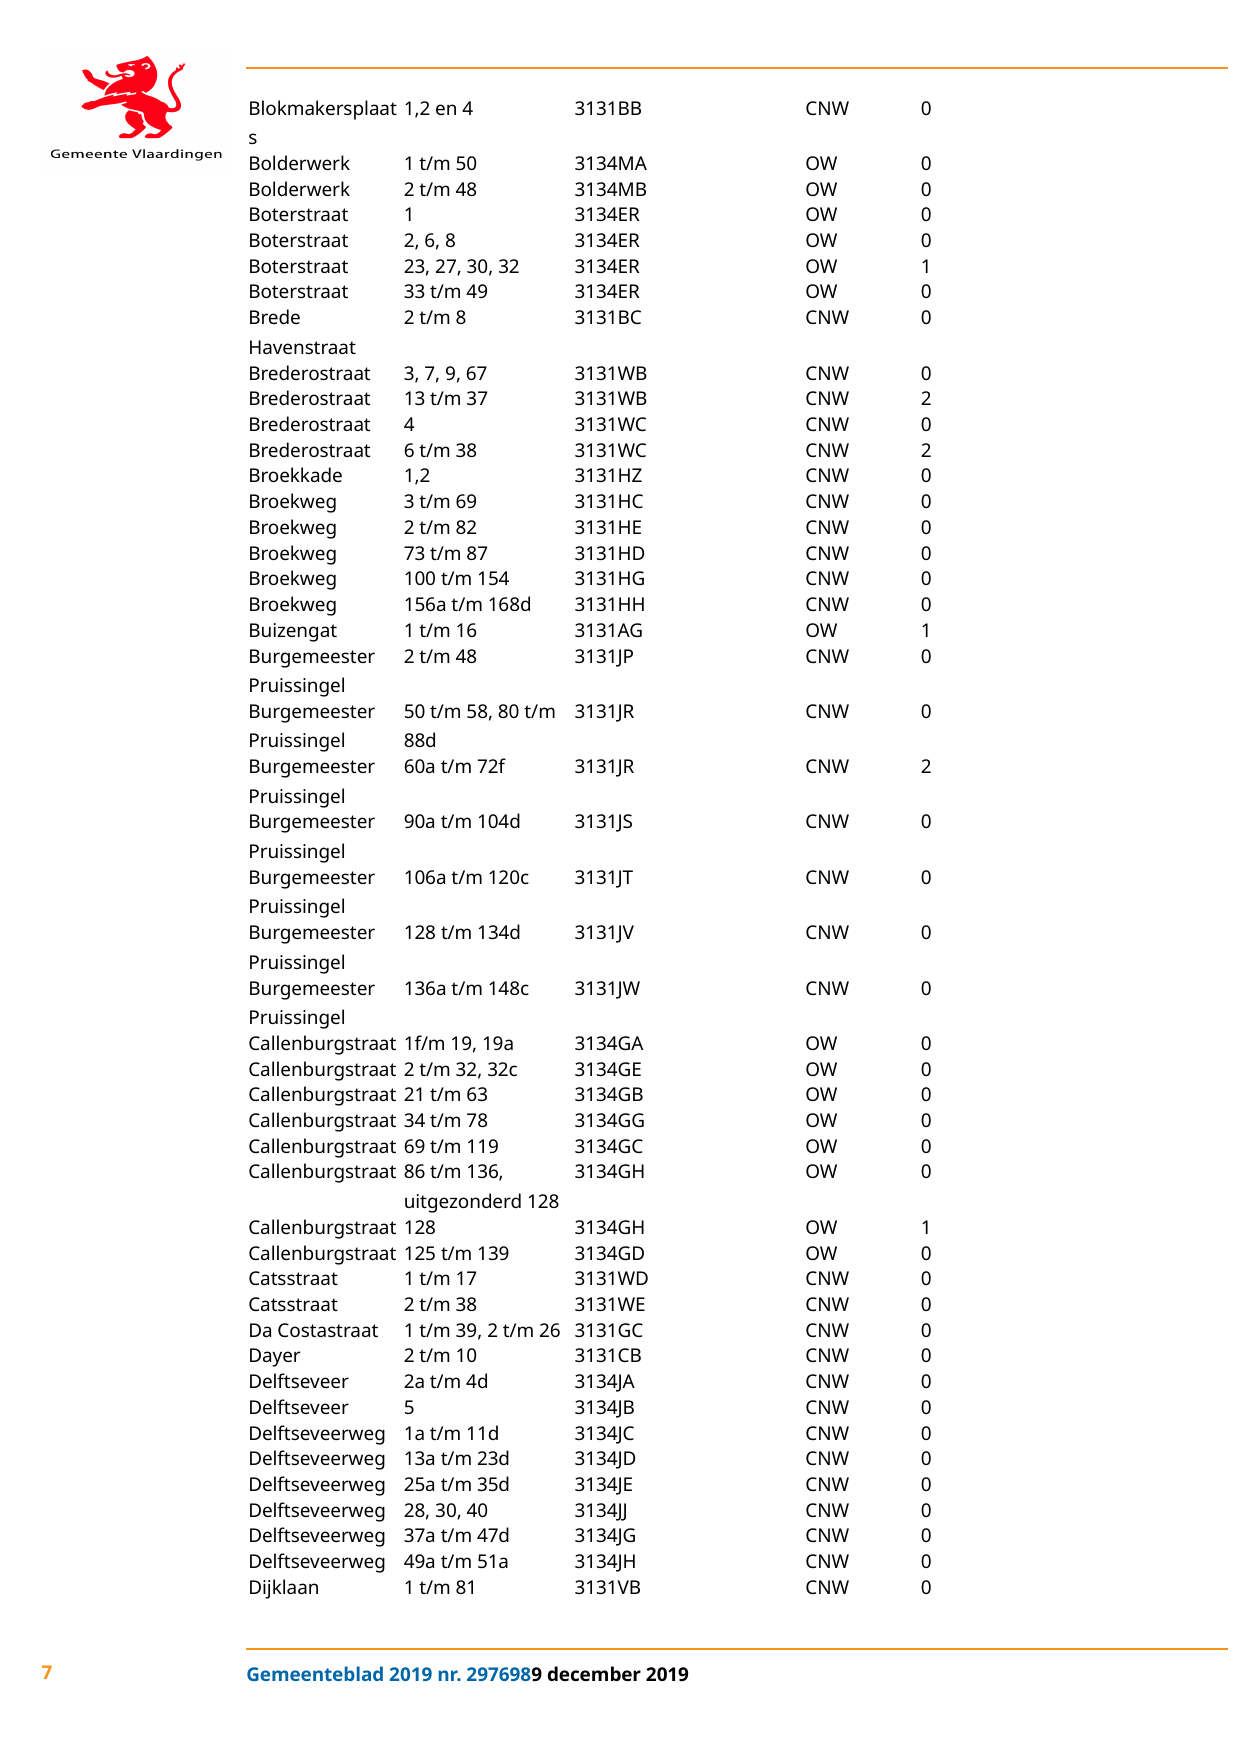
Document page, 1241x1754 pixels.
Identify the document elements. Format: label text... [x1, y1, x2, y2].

table_cell Callenburgstraat [248, 1081, 403, 1107]
table_cell 13a t/m 23d [404, 1446, 574, 1471]
table_cell Callenburgstraat [248, 1056, 403, 1081]
table_cell 3134ER [574, 253, 805, 279]
table_cell CNW [805, 514, 921, 540]
table_cell 1 t/m 81 [404, 1574, 574, 1600]
table_cell 2 t/m 10 [404, 1343, 574, 1368]
table_cell 3131WB [574, 386, 805, 411]
table_cell 21 t/m 63 [404, 1081, 574, 1107]
table_cell 3134JE [574, 1471, 805, 1497]
table_cell 50 t/m 58, 80 t/m 88d [404, 698, 574, 753]
table_cell 2 t/m 38 [404, 1291, 574, 1317]
table_cell Delftseveerweg [248, 1523, 403, 1548]
table_cell Callenburgstraat [248, 1240, 403, 1265]
table_cell Delftseveer [248, 1394, 403, 1420]
table_cell Delftseveerweg [248, 1446, 403, 1471]
table_cell Buizengat [248, 617, 403, 643]
table_cell Boterstraat [248, 279, 403, 304]
table_cell 23, 27, 30, 32 [404, 253, 574, 279]
table_cell Callenburgstraat [248, 1214, 403, 1240]
table_cell Broekkade [248, 463, 403, 488]
table_cell 3131BB [574, 95, 805, 150]
table_cell CNW [805, 1265, 921, 1291]
table_cell 0 [921, 1107, 1152, 1133]
table_cell 0 [921, 1471, 1152, 1497]
table_cell 0 [921, 591, 1152, 617]
table_cell 136a t/m 148c [404, 975, 574, 1030]
table_cell CNW [805, 698, 921, 753]
table_cell Blokmakersplaats [248, 95, 403, 150]
table_cell 69 t/m 119 [404, 1133, 574, 1159]
table_cell 3131HH [574, 591, 805, 617]
table_cell 1,2 [404, 463, 574, 488]
table_cell 1 t/m 17 [404, 1265, 574, 1291]
table_cell CNW [805, 95, 921, 150]
table_cell Brederostraat [248, 411, 403, 437]
table_cell 3134JA [574, 1368, 805, 1394]
table_cell 3134GC [574, 1133, 805, 1159]
table_cell 5 [404, 1394, 574, 1420]
table_cell 0 [921, 1549, 1152, 1574]
table_cell 0 [921, 1523, 1152, 1548]
table_cell CNW [805, 1574, 921, 1600]
table_cell OW [805, 176, 921, 202]
table_cell 34 t/m 78 [404, 1107, 574, 1133]
table_cell 128 t/m 134d [404, 919, 574, 975]
table_cell 3134JH [574, 1549, 805, 1574]
table_cell 0 [921, 1240, 1152, 1265]
table_cell 37a t/m 47d [404, 1523, 574, 1548]
table_cell 3134ER [574, 227, 805, 253]
table_cell 3134JD [574, 1446, 805, 1471]
table_cell 0 [921, 975, 1152, 1030]
table_cell 125 t/m 139 [404, 1240, 574, 1265]
table_cell CNW [805, 1291, 921, 1317]
table_cell OW [805, 253, 921, 279]
table_cell CNW [805, 305, 921, 360]
table_cell 0 [921, 411, 1152, 437]
table_cell Boterstraat [248, 227, 403, 253]
table_cell 2 [921, 754, 1152, 809]
table_cell 3134GB [574, 1081, 805, 1107]
table_cell Broekweg [248, 591, 403, 617]
table_cell CNW [805, 1343, 921, 1368]
table_cell 0 [921, 202, 1152, 227]
table_cell 3134MA [574, 150, 805, 176]
table_cell 0 [921, 1265, 1152, 1291]
table_cell OW [805, 1107, 921, 1133]
table_cell 0 [921, 1420, 1152, 1446]
table_cell CNW [805, 540, 921, 566]
table_cell Delftseveerweg [248, 1497, 403, 1523]
table_cell 3134JG [574, 1523, 805, 1548]
table_cell CNW [805, 1549, 921, 1574]
table_cell 2, 6, 8 [404, 227, 574, 253]
table_cell 3134GA [574, 1030, 805, 1056]
table_cell OW [805, 617, 921, 643]
table_cell 3131JP [574, 643, 805, 698]
table_cell Delftseveer [248, 1368, 403, 1394]
table_cell 3134JJ [574, 1497, 805, 1523]
table_cell Bolderwerk [248, 150, 403, 176]
table_cell 0 [921, 305, 1152, 360]
table_cell Brederostraat [248, 386, 403, 411]
table_cell 3131JW [574, 975, 805, 1030]
table_cell 1,2 en 4 [404, 95, 574, 150]
table_cell CNW [805, 463, 921, 488]
table_cell 49a t/m 51a [404, 1549, 574, 1574]
table_cell Delftseveerweg [248, 1420, 403, 1446]
table_cell 3134GE [574, 1056, 805, 1081]
table_cell Callenburgstraat [248, 1133, 403, 1159]
table_cell 3131WC [574, 411, 805, 437]
table_cell 0 [921, 1056, 1152, 1081]
table_cell 0 [921, 1368, 1152, 1394]
table_cell 3131JT [574, 864, 805, 919]
table_cell 0 [921, 1291, 1152, 1317]
table_cell 0 [921, 1497, 1152, 1523]
table_cell Burgemeester Pruissingel [248, 919, 403, 975]
table_cell Burgemeester Pruissingel [248, 643, 403, 698]
table_cell OW [805, 1081, 921, 1107]
table_cell 60a t/m 72f [404, 754, 574, 809]
table_cell Broekweg [248, 540, 403, 566]
table_cell CNW [805, 1497, 921, 1523]
table_cell 1 [404, 202, 574, 227]
table_cell 0 [921, 698, 1152, 753]
table_cell 13 t/m 37 [404, 386, 574, 411]
table_cell OW [805, 1159, 921, 1214]
table_cell Burgemeester Pruissingel [248, 698, 403, 753]
table_cell Bolderwerk [248, 176, 403, 202]
table_cell OW [805, 202, 921, 227]
table_cell Broekweg [248, 566, 403, 591]
table_cell 0 [921, 809, 1152, 864]
table_cell 100 t/m 154 [404, 566, 574, 591]
table_cell Callenburgstraat [248, 1107, 403, 1133]
table_cell Brederostraat [248, 360, 403, 386]
table_cell CNW [805, 360, 921, 386]
table_cell 4 [404, 411, 574, 437]
table_cell 3134GG [574, 1107, 805, 1133]
table_cell 2a t/m 4d [404, 1368, 574, 1394]
table_cell 0 [921, 95, 1152, 150]
table_cell 0 [921, 489, 1152, 514]
table_cell 0 [921, 1574, 1152, 1600]
table_cell 3131VB [574, 1574, 805, 1600]
table_cell 3131HD [574, 540, 805, 566]
table_cell CNW [805, 1420, 921, 1446]
table_cell OW [805, 279, 921, 304]
table_cell 3131WB [574, 360, 805, 386]
table_cell 33 t/m 49 [404, 279, 574, 304]
table_cell 0 [921, 1081, 1152, 1107]
table_cell OW [805, 150, 921, 176]
table_cell CNW [805, 1471, 921, 1497]
table_cell CNW [805, 864, 921, 919]
table_cell Brede Havenstraat [248, 305, 403, 360]
table_cell CNW [805, 1317, 921, 1343]
table_cell Delftseveerweg [248, 1471, 403, 1497]
table_cell Burgemeester Pruissingel [248, 975, 403, 1030]
table_cell CNW [805, 975, 921, 1030]
table_cell 3131JS [574, 809, 805, 864]
table_cell 1 t/m 50 [404, 150, 574, 176]
table_cell CNW [805, 386, 921, 411]
table_cell 0 [921, 227, 1152, 253]
table_cell 28, 30, 40 [404, 1497, 574, 1523]
table_cell CNW [805, 1394, 921, 1420]
table_cell Broekweg [248, 489, 403, 514]
table_cell OW [805, 227, 921, 253]
table_cell CNW [805, 591, 921, 617]
table_cell 0 [921, 1317, 1152, 1343]
table_cell 2 t/m 82 [404, 514, 574, 540]
table_cell OW [805, 1133, 921, 1159]
table_cell Dijklaan [248, 1574, 403, 1600]
table_cell 3131WD [574, 1265, 805, 1291]
table_cell Delftseveerweg [248, 1549, 403, 1574]
table_cell 0 [921, 1030, 1152, 1056]
table_cell 0 [921, 1133, 1152, 1159]
table_cell Boterstraat [248, 202, 403, 227]
table_cell 0 [921, 919, 1152, 975]
table_cell 0 [921, 463, 1152, 488]
table_cell 0 [921, 1343, 1152, 1368]
table_cell 2 t/m 48 [404, 176, 574, 202]
table_cell 6 t/m 38 [404, 437, 574, 463]
table_cell CNW [805, 489, 921, 514]
table_cell 3134GH [574, 1159, 805, 1214]
table_cell 2 [921, 437, 1152, 463]
table_cell OW [805, 1056, 921, 1081]
table_cell 1 [921, 617, 1152, 643]
table_cell 3131HZ [574, 463, 805, 488]
table_cell CNW [805, 1368, 921, 1394]
table_cell 0 [921, 566, 1152, 591]
table_cell 3131JV [574, 919, 805, 975]
table_cell 0 [921, 176, 1152, 202]
table_cell 156a t/m 168d [404, 591, 574, 617]
table_cell 86 t/m 136, uitgezonderd 128 [404, 1159, 574, 1214]
table_cell 3, 7, 9, 67 [404, 360, 574, 386]
table_cell 0 [921, 150, 1152, 176]
table_cell 3131WE [574, 1291, 805, 1317]
table_cell 1a t/m 11d [404, 1420, 574, 1446]
table_cell 3131BC [574, 305, 805, 360]
table_cell 0 [921, 279, 1152, 304]
table_cell 2 [921, 386, 1152, 411]
table_cell 3131AG [574, 617, 805, 643]
table_cell 0 [921, 643, 1152, 698]
table_cell Brederostraat [248, 437, 403, 463]
table_cell 106a t/m 120c [404, 864, 574, 919]
table_cell CNW [805, 809, 921, 864]
table_cell Catsstraat [248, 1265, 403, 1291]
table_cell Dayer [248, 1343, 403, 1368]
table_cell 3131JR [574, 754, 805, 809]
table_cell 3131JR [574, 698, 805, 753]
table_cell 0 [921, 1394, 1152, 1420]
table_cell Broekweg [248, 514, 403, 540]
picture [41, 47, 231, 172]
table_cell 128 [404, 1214, 574, 1240]
table_cell 0 [921, 360, 1152, 386]
table_cell 0 [921, 1446, 1152, 1471]
table_cell 3131HG [574, 566, 805, 591]
table_cell 0 [921, 540, 1152, 566]
table_cell 3 t/m 69 [404, 489, 574, 514]
table_cell 3134ER [574, 202, 805, 227]
table_cell 3131CB [574, 1343, 805, 1368]
table_cell Burgemeester Pruissingel [248, 864, 403, 919]
table_cell 1 t/m 39, 2 t/m 26 [404, 1317, 574, 1343]
table_cell OW [805, 1240, 921, 1265]
table_cell CNW [805, 1446, 921, 1471]
table_cell 3134ER [574, 279, 805, 304]
table_cell 0 [921, 514, 1152, 540]
table_cell 1f/m 19, 19a [404, 1030, 574, 1056]
table_cell 3134JB [574, 1394, 805, 1420]
table_cell 2 t/m 48 [404, 643, 574, 698]
table_cell 1 t/m 16 [404, 617, 574, 643]
table_cell CNW [805, 411, 921, 437]
table_cell Callenburgstraat [248, 1159, 403, 1214]
table_cell 3131GC [574, 1317, 805, 1343]
table_cell 25a t/m 35d [404, 1471, 574, 1497]
table_cell 2 t/m 8 [404, 305, 574, 360]
table_cell 90a t/m 104d [404, 809, 574, 864]
table_cell Catsstraat [248, 1291, 403, 1317]
table_cell 2 t/m 32, 32c [404, 1056, 574, 1081]
table_cell CNW [805, 437, 921, 463]
table_cell 1 [921, 1214, 1152, 1240]
table_cell 1 [921, 253, 1152, 279]
table_cell CNW [805, 1523, 921, 1548]
table_cell 3134GD [574, 1240, 805, 1265]
table_cell CNW [805, 919, 921, 975]
table_cell 3134MB [574, 176, 805, 202]
table_cell Burgemeester Pruissingel [248, 809, 403, 864]
table_cell CNW [805, 754, 921, 809]
table_cell Burgemeester Pruissingel [248, 754, 403, 809]
table_cell 3134GH [574, 1214, 805, 1240]
table_cell Callenburgstraat [248, 1030, 403, 1056]
table_cell 3131WC [574, 437, 805, 463]
table_cell 73 t/m 87 [404, 540, 574, 566]
table_cell CNW [805, 643, 921, 698]
table_cell 3131HE [574, 514, 805, 540]
table_cell OW [805, 1030, 921, 1056]
table_cell 0 [921, 1159, 1152, 1214]
table_cell Da Costastraat [248, 1317, 403, 1343]
table_cell 3134JC [574, 1420, 805, 1446]
table_cell 0 [921, 864, 1152, 919]
table_cell CNW [805, 566, 921, 591]
table_cell OW [805, 1214, 921, 1240]
table_cell Boterstraat [248, 253, 403, 279]
table_cell 3131HC [574, 489, 805, 514]
